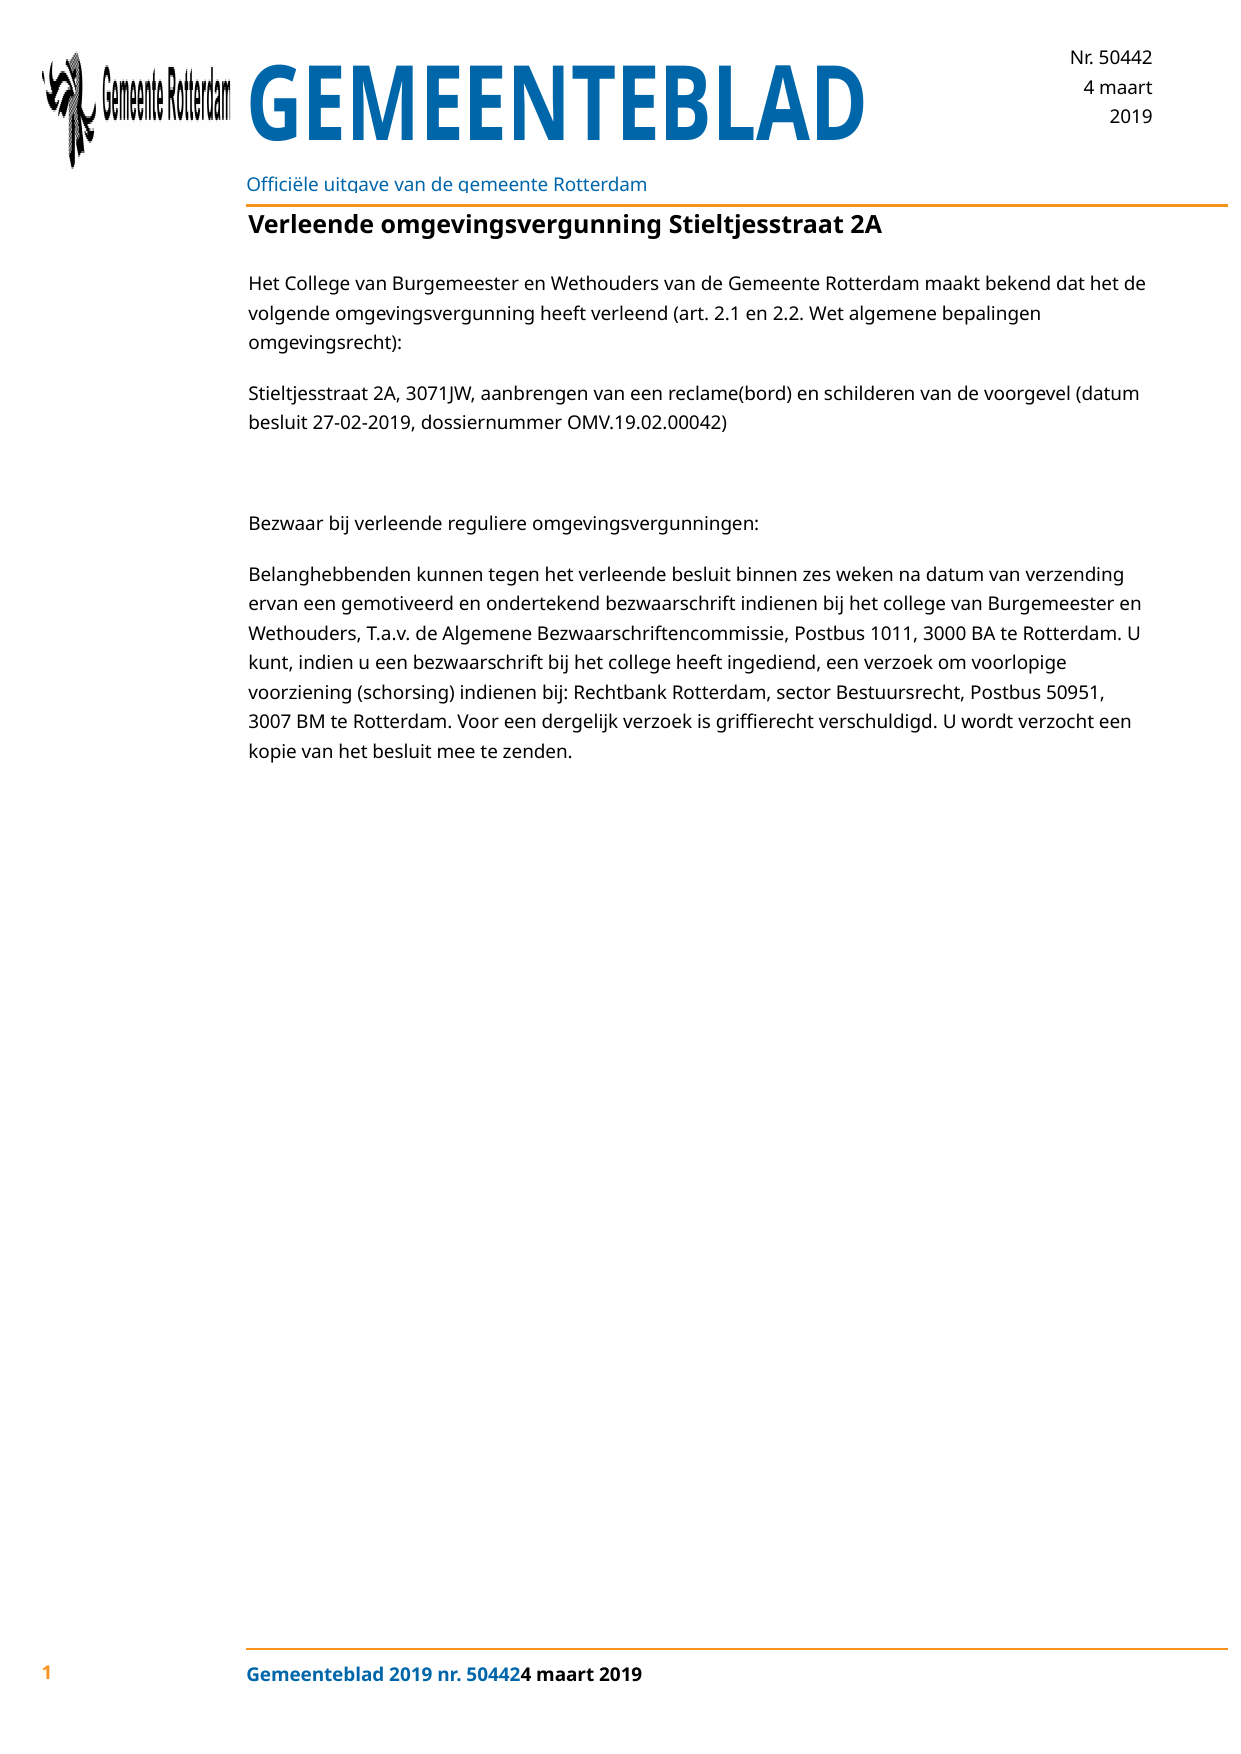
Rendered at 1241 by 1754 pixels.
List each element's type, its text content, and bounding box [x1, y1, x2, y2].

text Verleende omgevingsvergunning Stieltjesstraat 2A [248, 207, 1152, 241]
text Stieltjesstraat 2A, 3071JW, aanbrengen van een reclame(bord) en schilderen van de voorgevel (datum besluit 27-02-2019, dossiernummer OMV.19.02.00042) [248, 380, 1152, 435]
picture [41, 47, 231, 172]
text Bezwaar bij verleende reguliere omgevingsvergunningen: [248, 510, 1152, 536]
text Het College van Burgemeester en Wethouders van de Gemeente Rotterdam maakt bekend dat het de volgende omgevingsvergunning heeft verleend (art. 2.1 en 2.2. Wet algemene bepalingen omgevingsrecht): [248, 270, 1152, 355]
text Belanghebbenden kunnen tegen het verleende besluit binnen zes weken na datum van verzending ervan een gemotiveerd en ondertekend bezwaarschrift indienen bij het college van Burgemeester en Wethouders, T.a.v. de Algemene Bezwaarschriftencommissie, Postbus 1011, 3000 BA te Rotterdam. U kunt, indien u een bezwaarschrift bij het college heeft ingediend, een verzoek om voorlopige voorziening (schorsing) indienen bij: Rechtbank Rotterdam, sector Bestuursrecht, Postbus 50951, 3007 BM te Rotterdam. Voor een dergelijk verzoek is griffierecht verschuldigd. U wordt verzocht een kopie van het besluit mee te zenden. [248, 561, 1152, 764]
